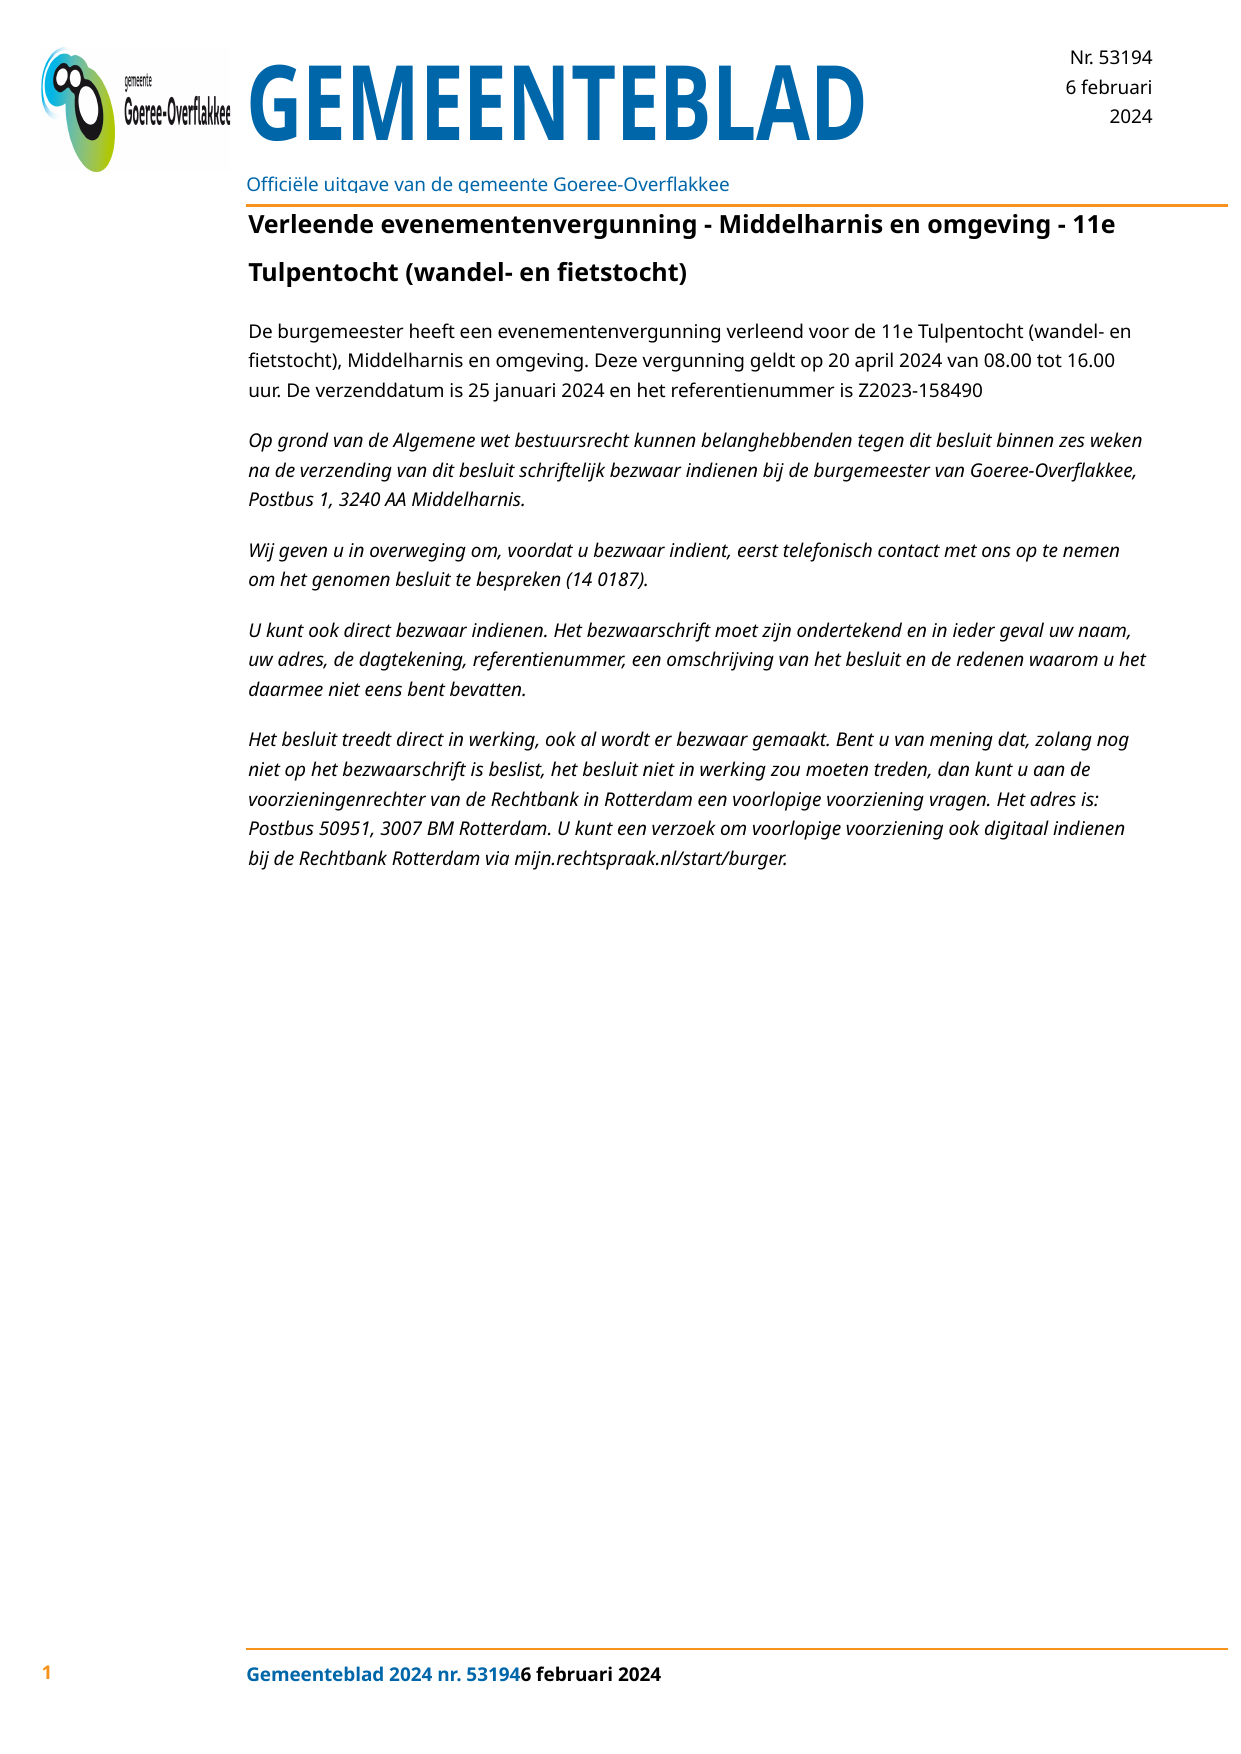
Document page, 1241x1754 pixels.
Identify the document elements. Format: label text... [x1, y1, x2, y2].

text Het besluit treedt direct in werking, ook al wordt er bezwaar gemaakt. Bent u van mening dat, zolang nog niet op het bezwaarschrift is beslist, het besluit niet in werking zou moeten treden, dan kunt u aan de voorzieningenrechter van de Rechtbank in Rotterdam een voorlopige voorziening vragen. Het adres is: Postbus 50951, 3007 BM Rotterdam. U kunt een verzoek om voorlopige voorziening ook digitaal indienen bij de Rechtbank Rotterdam via mijn.rechtspraak.nl/start/burger. [248, 727, 1152, 871]
picture [41, 47, 231, 172]
text Wij geven u in overweging om, voordat u bezwaar indient, eerst telefonisch contact met ons op te nemen om het genomen besluit te bespreken (14 0187). [248, 537, 1152, 592]
text De burgemeester heeft een evenementenvergunning verleend voor de 11e Tulpentocht (wandel- en fietstocht), Middelharnis en omgeving. Deze vergunning geldt op 20 april 2024 van 08.00 tot 16.00 uur. De verzenddatum is 25 januari 2024 en het referentienummer is Z2023-158490 [248, 318, 1152, 403]
text U kunt ook direct bezwaar indienen. Het bezwaarschrift moet zijn ondertekend en in ieder geval uw naam, uw adres, de dagtekening, referentienummer, een omschrijving van het besluit en de redenen waarom u het daarmee niet eens bent bevatten. [248, 617, 1152, 702]
text Verleende evenementenvergunning - Middelharnis en omgeving - 11e Tulpentocht (wandel- en fietstocht) [248, 207, 1152, 288]
text Op grond van de Algemene wet bestuursrecht kunnen belanghebbenden tegen dit besluit binnen zes weken na de verzending van dit besluit schriftelijk bezwaar indienen bij de burgemeester van Goeree-Overflakkee, Postbus 1, 3240 AA Middelharnis. [248, 427, 1152, 512]
